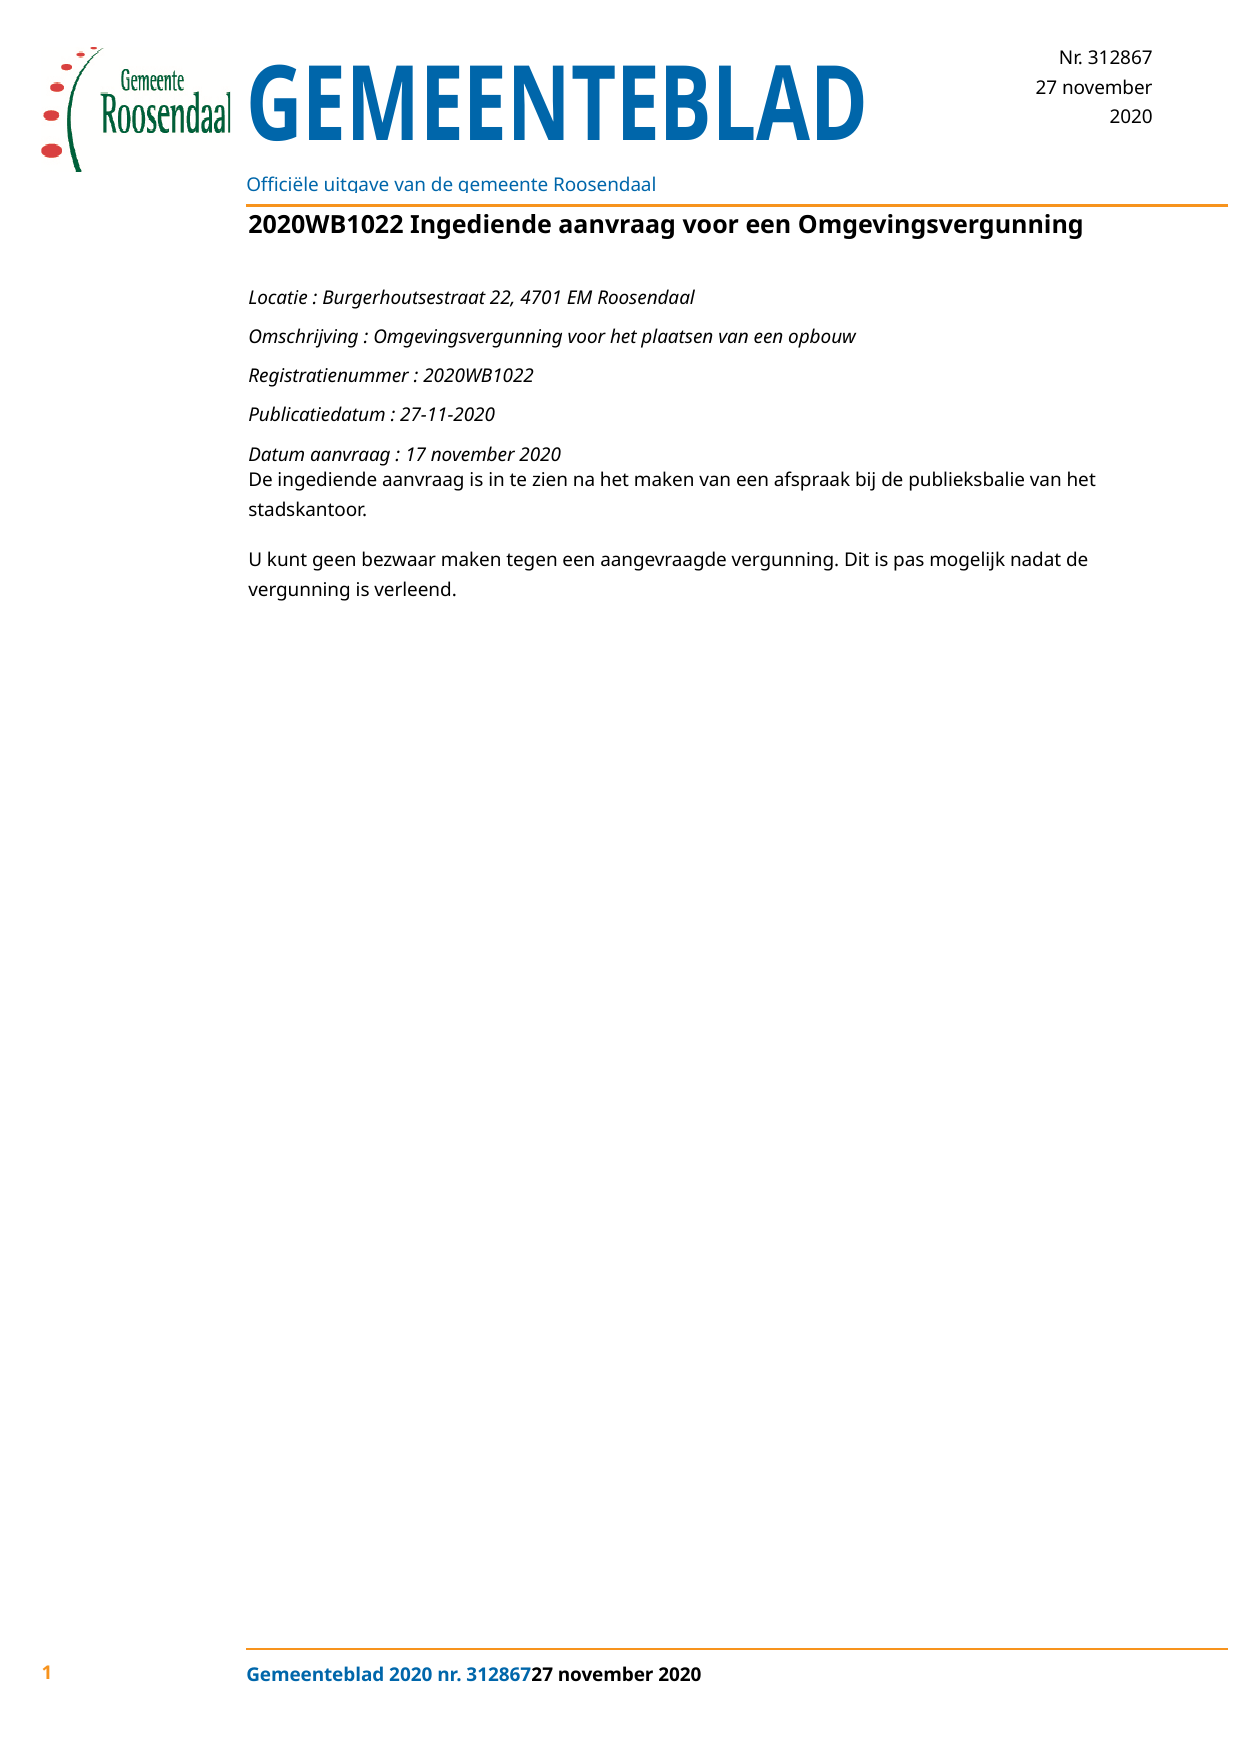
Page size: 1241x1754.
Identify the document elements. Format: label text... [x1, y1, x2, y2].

text U kunt geen bezwaar maken tegen een aangevraagde vergunning. Dit is pas mogelijk nadat de vergunning is verleend. [248, 547, 1152, 602]
text Publicatiedatum : 27-11-2020 [248, 402, 1152, 427]
text Locatie : Burgerhoutsestraat 22, 4701 EM Roosendaal [248, 284, 1152, 309]
text De ingediende aanvraag is in te zien na het maken van een afspraak bij de publieksbalie van het stadskantoor. [248, 467, 1152, 522]
text 2020WB1022 Ingediende aanvraag voor een Omgevingsvergunning [248, 207, 1152, 241]
picture [41, 47, 231, 172]
text Registratienummer : 2020WB1022 [248, 362, 1152, 388]
text Datum aanvraag : 17 november 2020 [248, 441, 1152, 467]
text Omschrijving : Omgevingsvergunning voor het plaatsen van een opbouw [248, 323, 1152, 349]
